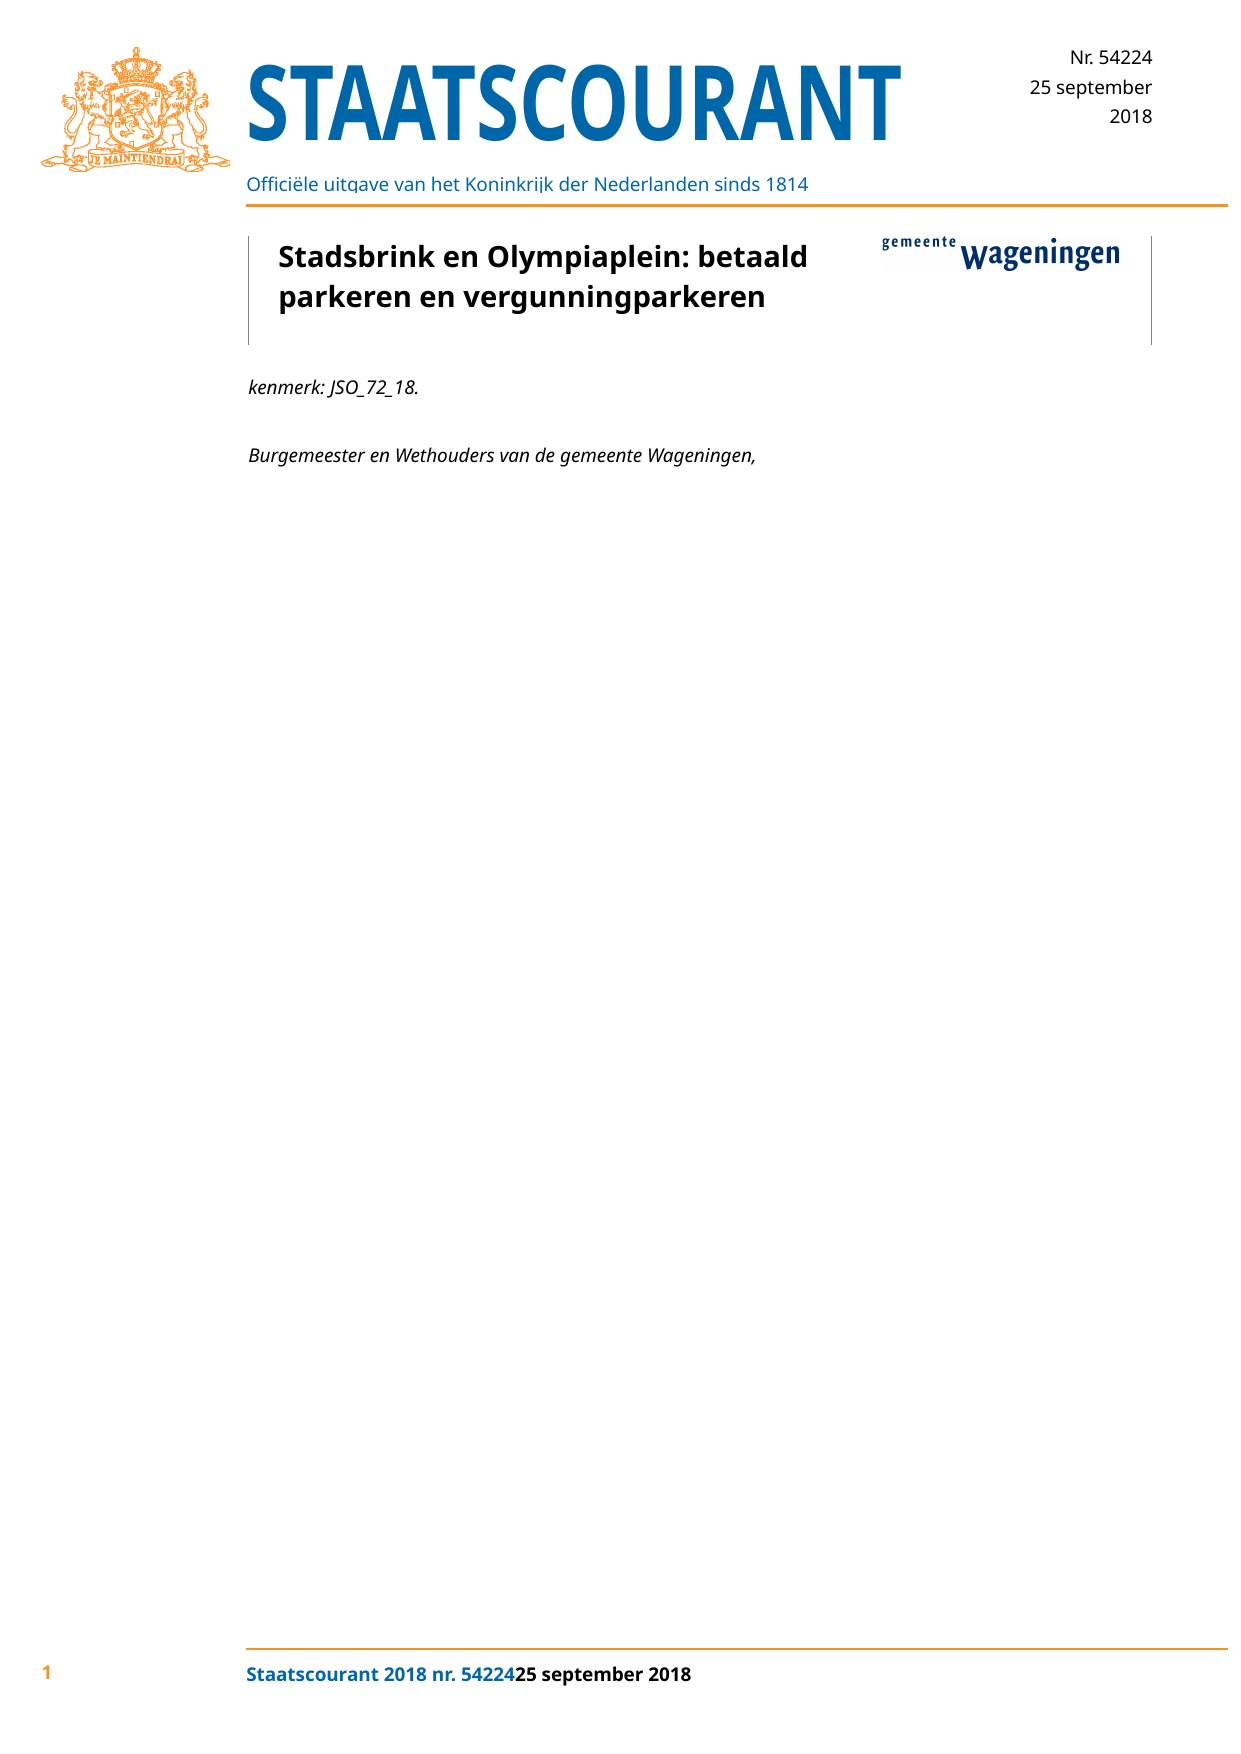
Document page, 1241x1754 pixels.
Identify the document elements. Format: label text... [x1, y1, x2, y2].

text kenmerk: JSO_72_18. [248, 374, 1152, 400]
picture [882, 236, 1119, 271]
table_header [850, 236, 1151, 345]
picture [41, 47, 231, 172]
table_header Stadsbrink en Olympiaplein: betaald parkeren en vergunningparkeren [249, 236, 850, 345]
text Burgemeester en Wethouders van de gemeente Wageningen, [248, 442, 1152, 468]
